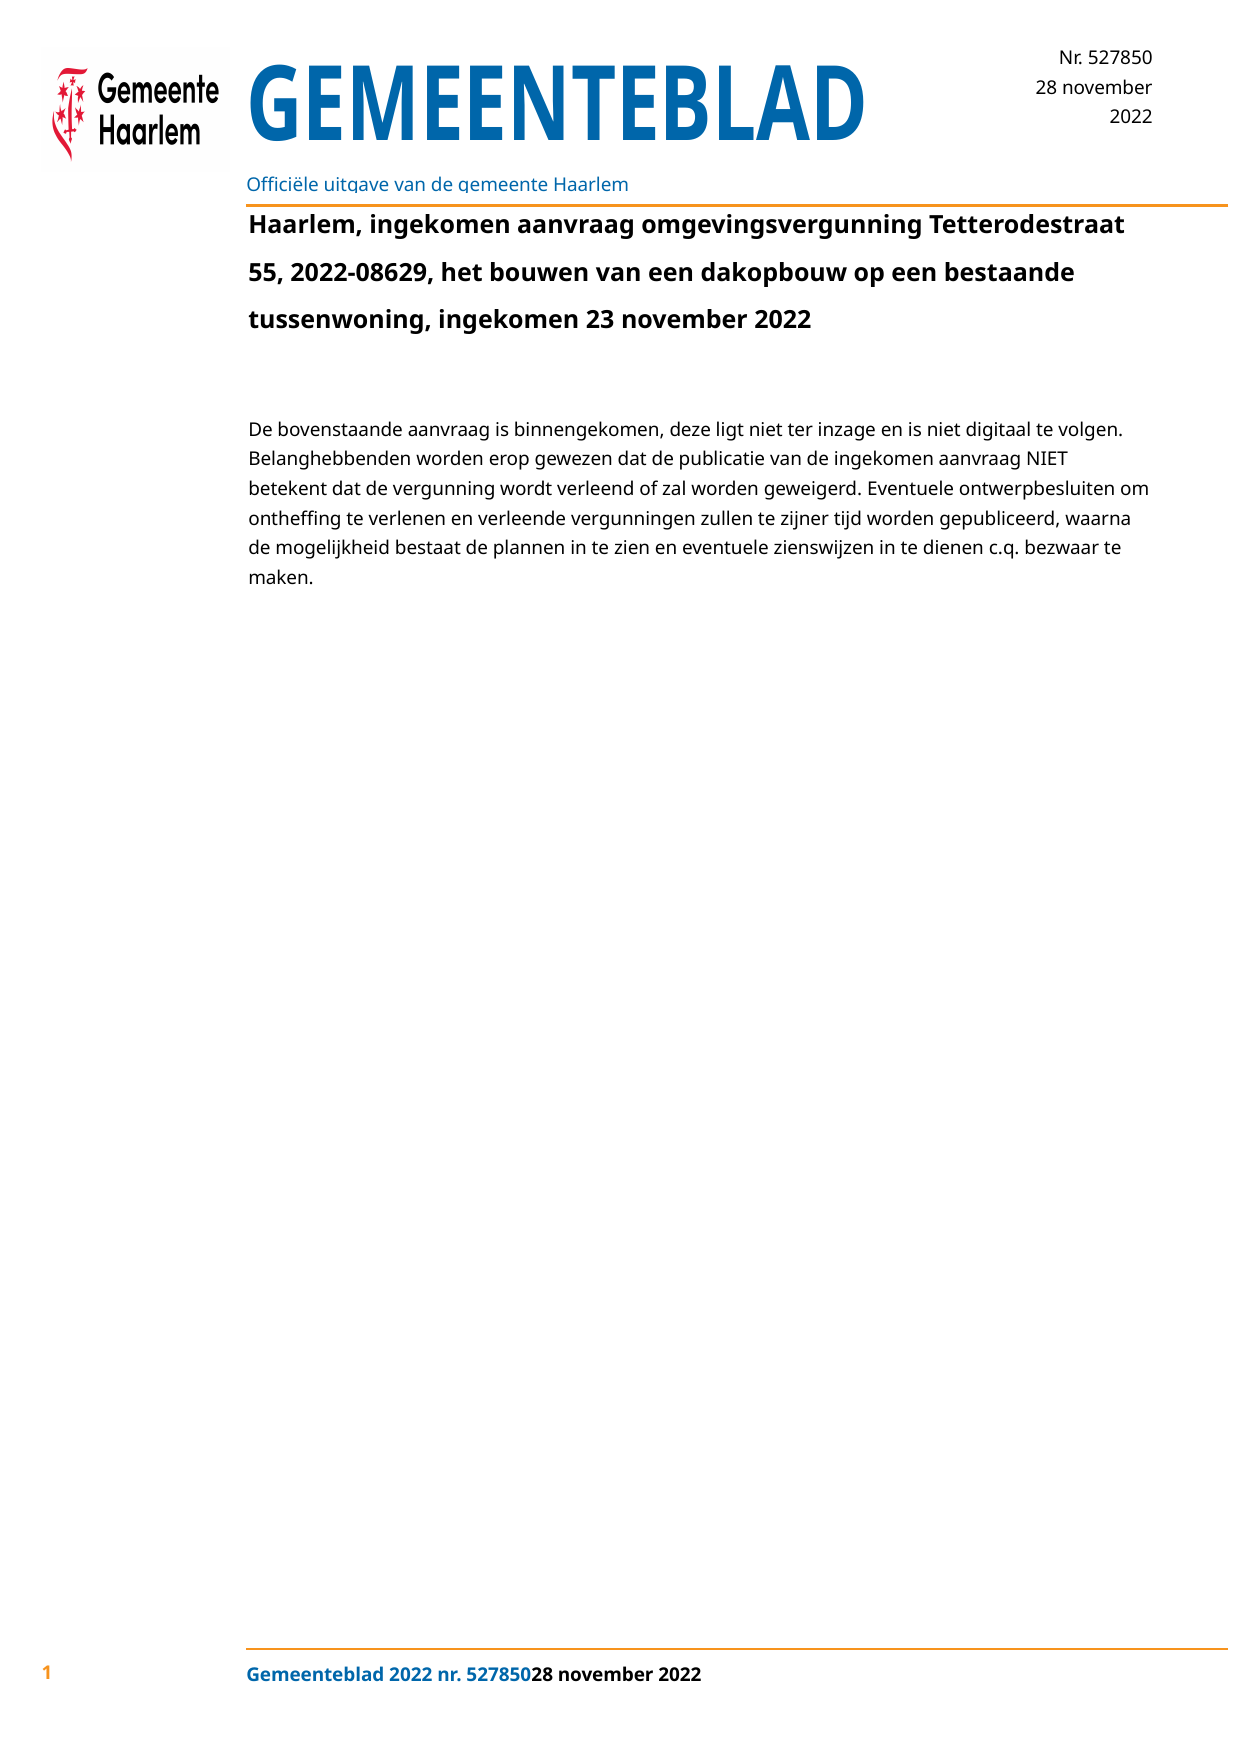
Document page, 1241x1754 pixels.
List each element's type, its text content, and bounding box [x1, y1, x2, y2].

text De bovenstaande aanvraag is binnengekomen, deze ligt niet ter inzage en is niet digitaal te volgen. Belanghebbenden worden erop gewezen dat de publicatie van de ingekomen aanvraag NIET betekent dat de vergunning wordt verleend of zal worden geweigerd. Eventuele ontwerpbesluiten om ontheffing te verlenen en verleende vergunningen zullen te zijner tijd worden gepubliceerd, waarna de mogelijkheid bestaat de plannen in te zien en eventuele zienswijzen in te dienen c.q. bezwaar te maken. [248, 416, 1152, 589]
text Haarlem, ingekomen aanvraag omgevingsvergunning Tetterodestraat 55, 2022-08629, het bouwen van een dakopbouw op een bestaande tussenwoning, ingekomen 23 november 2022 [248, 207, 1152, 336]
picture [41, 47, 231, 172]
